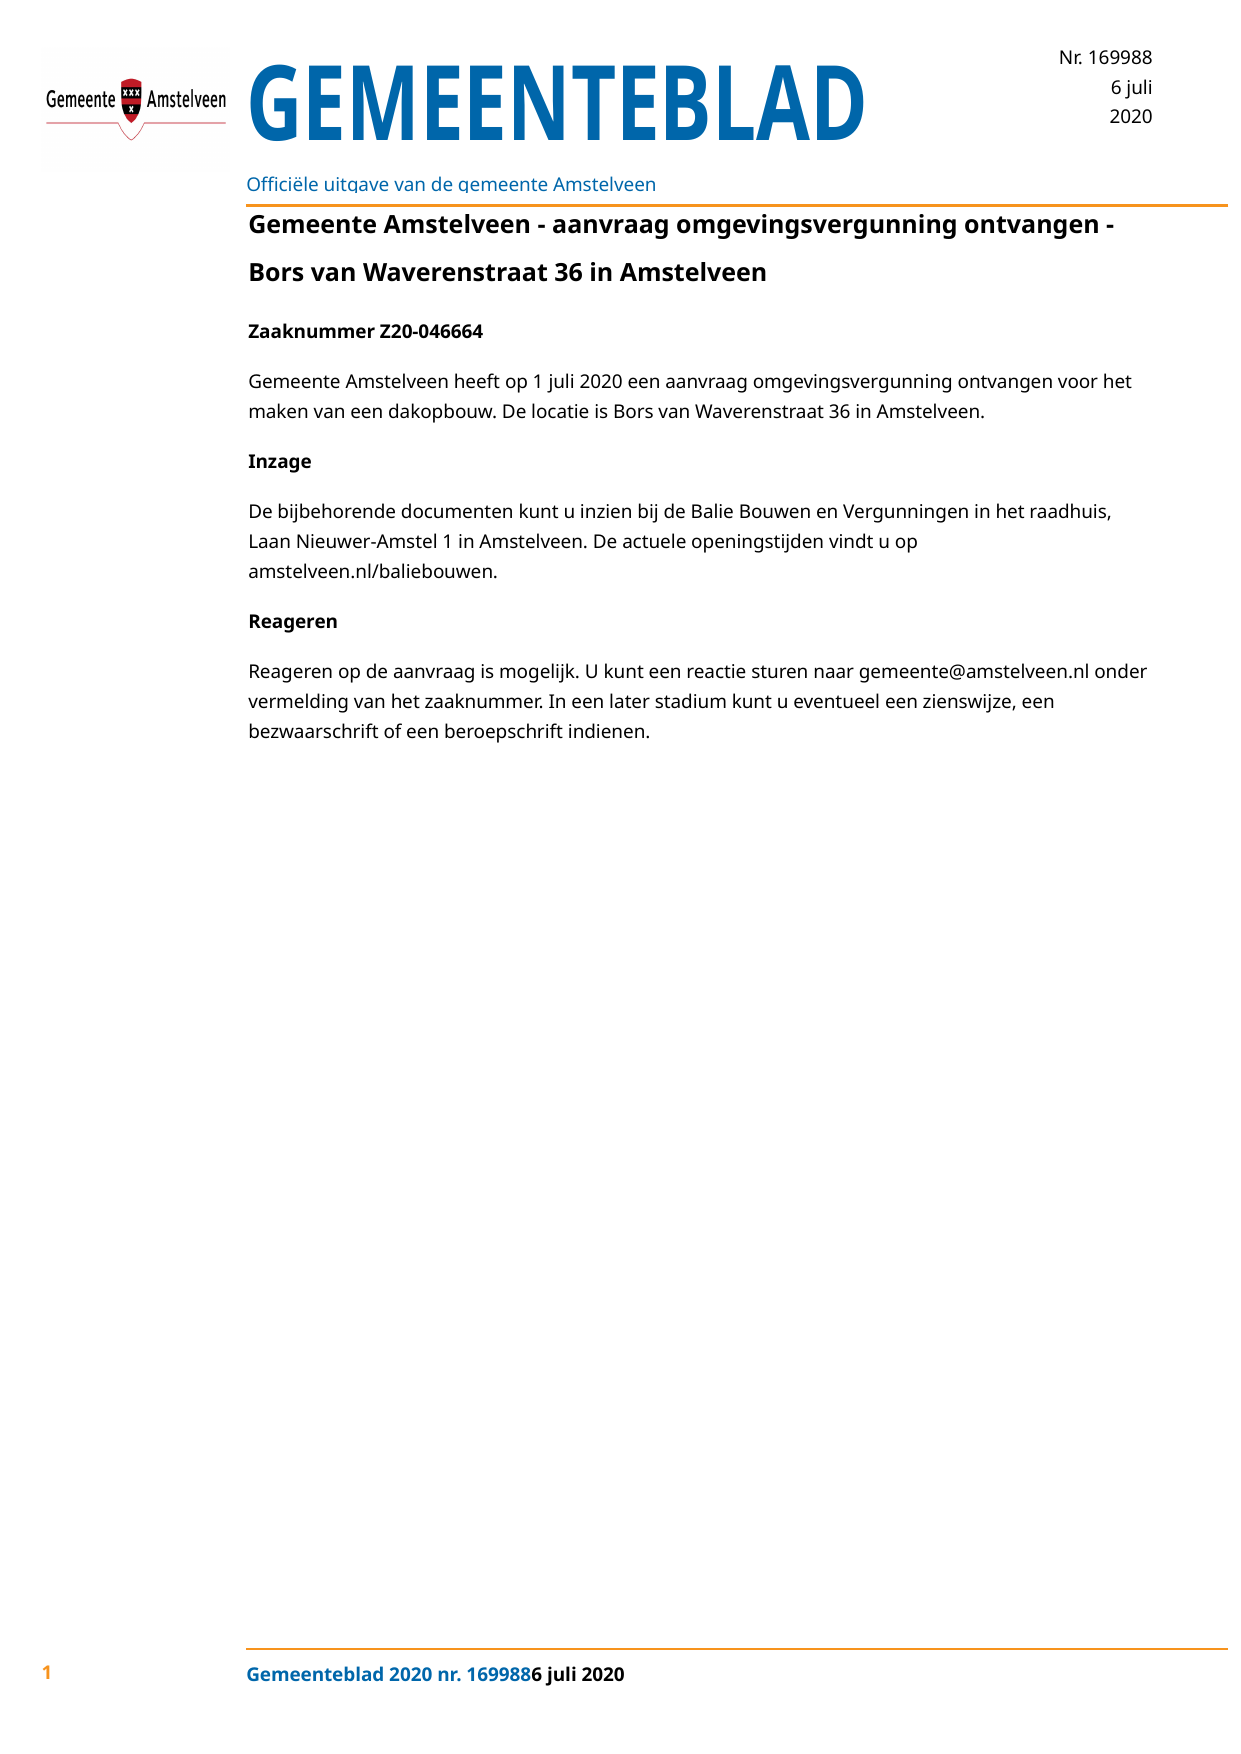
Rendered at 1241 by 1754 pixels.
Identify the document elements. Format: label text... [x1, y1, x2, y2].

text Inzage [248, 448, 1152, 474]
text Gemeente Amstelveen - aanvraag omgevingsvergunning ontvangen - Bors van Waverenstraat 36 in Amstelveen [248, 207, 1152, 288]
text Reageren [248, 608, 1152, 634]
text Zaaknummer Z20-046664 [248, 318, 1152, 344]
text De bijbehorende documenten kunt u inzien bij de Balie Bouwen en Vergunningen in het raadhuis, Laan Nieuwer-Amstel 1 in Amstelveen. De actuele openingstijden vindt u op amstelveen.nl/baliebouwen. [248, 499, 1152, 584]
picture [41, 47, 231, 172]
text Gemeente Amstelveen heeft op 1 juli 2020 een aanvraag omgevingsvergunning ontvangen voor het maken van een dakopbouw. De locatie is Bors van Waverenstraat 36 in Amstelveen. [248, 368, 1152, 424]
text Reageren op de aanvraag is mogelijk. U kunt een reactie sturen naar gemeente@amstelveen.nl onder vermelding van het zaaknummer. In een later stadium kunt u eventueel een zienswijze, een bezwaarschrift of een beroepschrift indienen. [248, 659, 1152, 744]
